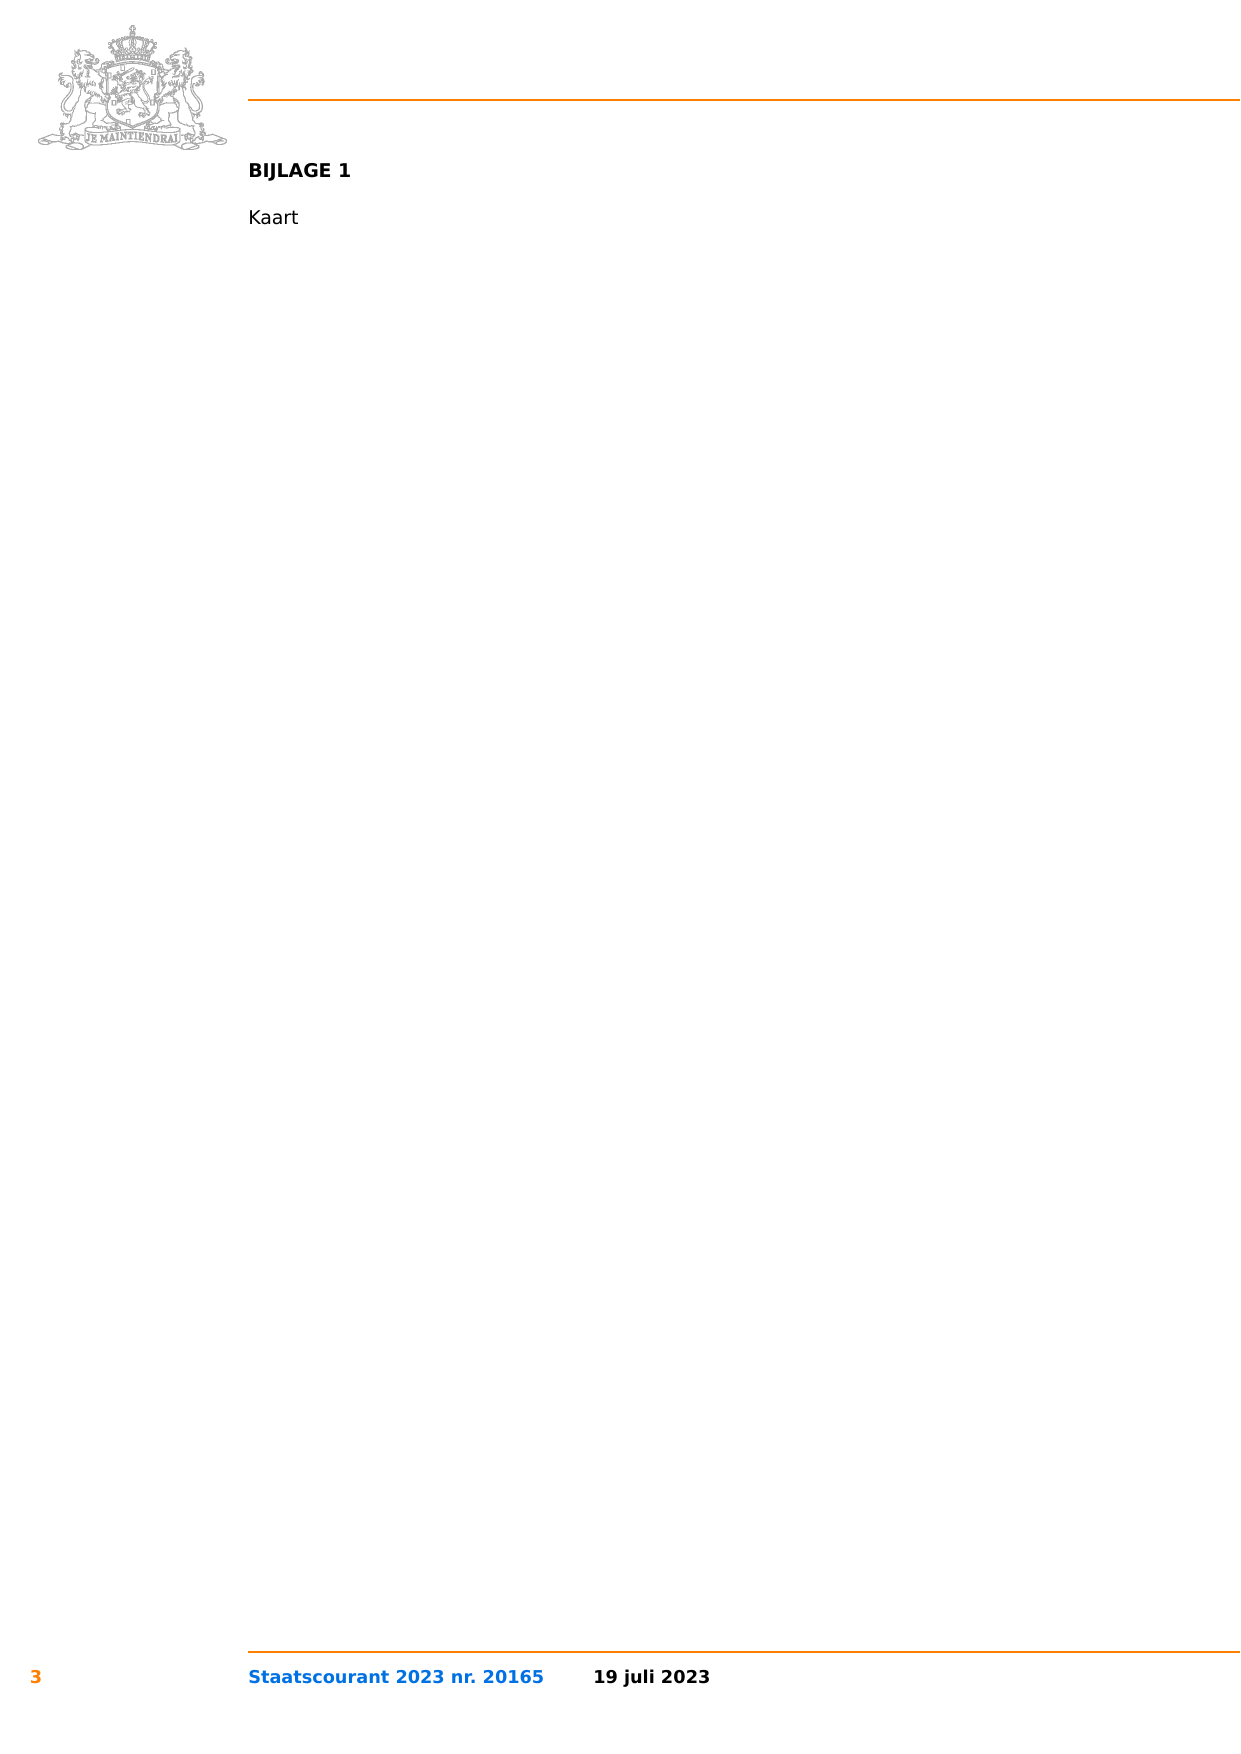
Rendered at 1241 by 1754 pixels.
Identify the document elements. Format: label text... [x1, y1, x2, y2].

text Kaart [248, 207, 1163, 229]
picture [38, 25, 227, 150]
subtitle BIJLAGE 1 [248, 160, 1163, 182]
